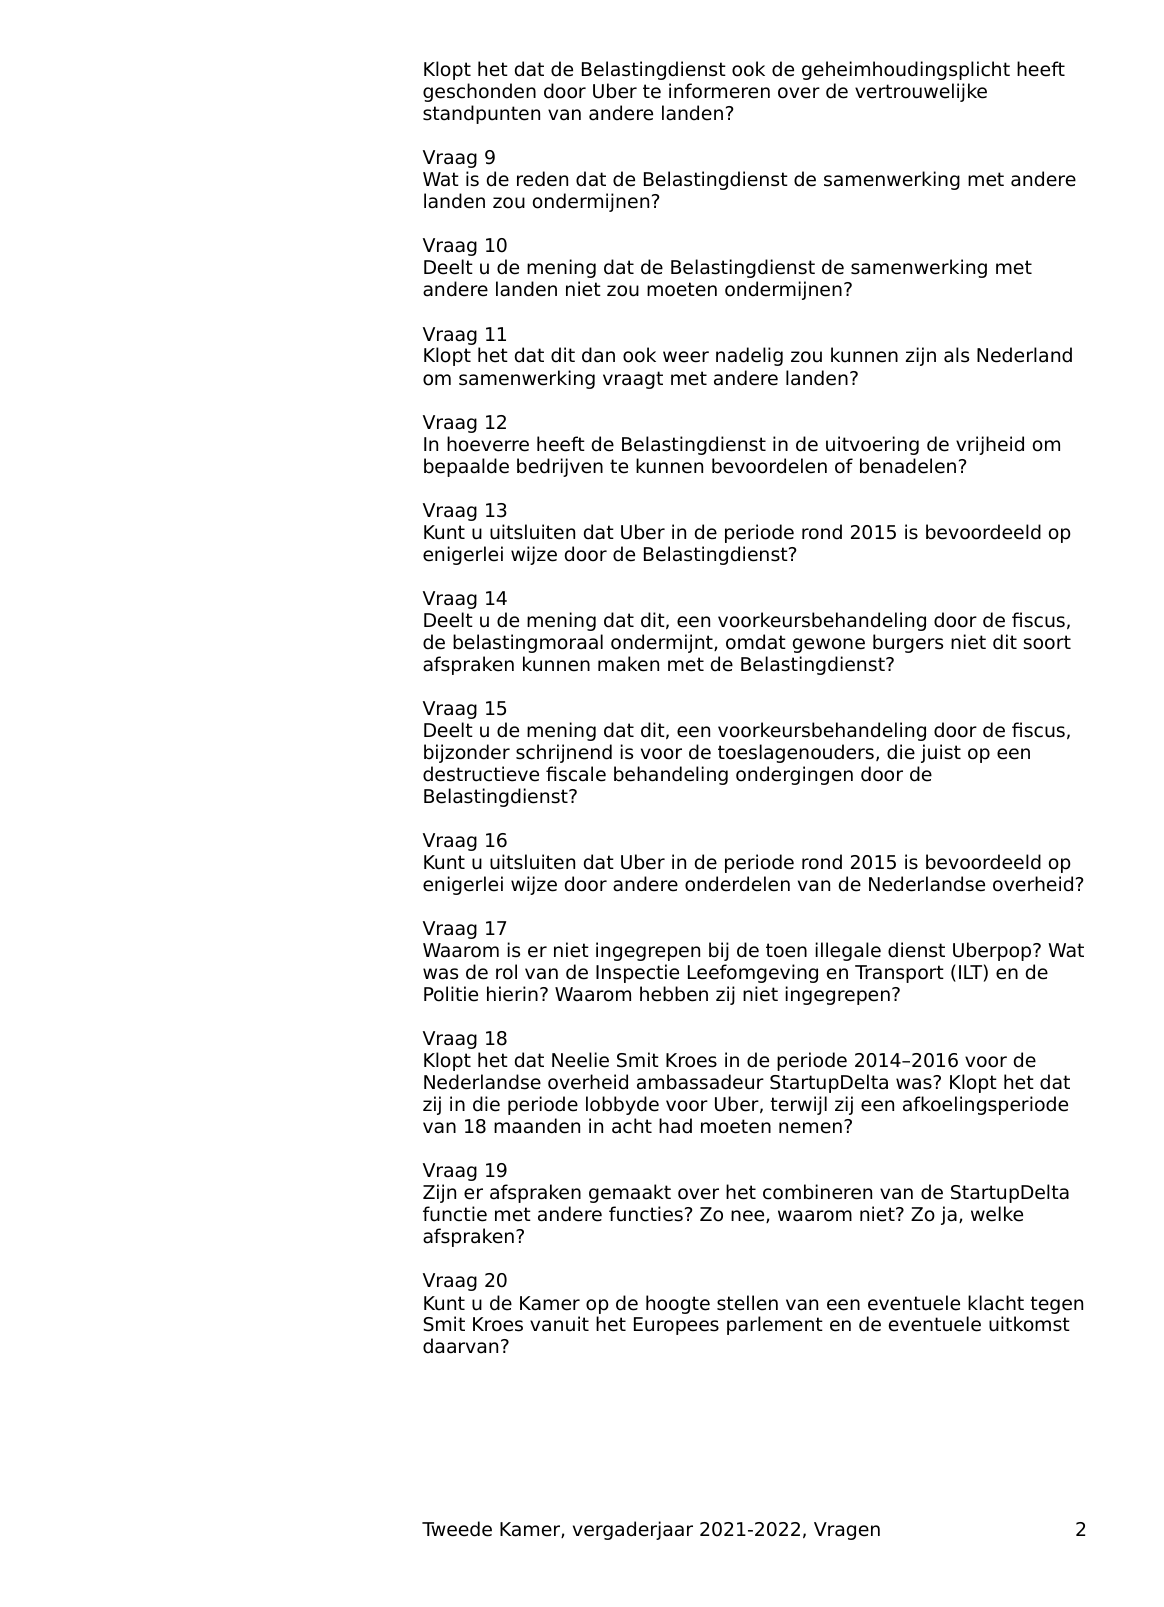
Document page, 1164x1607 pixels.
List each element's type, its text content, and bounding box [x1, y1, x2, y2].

text Waarom is er niet ingegrepen bij de toen illegale dienst Uberpop? Wat was de rol van de Inspectie Leefomgeving en Transport (ILT) en de Politie hierin? Waarom hebben zij niet ingegrepen? [422, 940, 1087, 1006]
text Vraag 11 [422, 323, 1087, 345]
text Vraag 19 [422, 1160, 1087, 1182]
text In hoeverre heeft de Belastingdienst in de uitvoering de vrijheid om bepaalde bedrijven te kunnen bevoordelen of benadelen? [422, 433, 1087, 477]
text Vraag 18 [422, 1028, 1087, 1050]
text Kunt u uitsluiten dat Uber in de periode rond 2015 is bevoordeeld op enigerlei wijze door de Belastingdienst? [422, 522, 1087, 566]
text Klopt het dat dit dan ook weer nadelig zou kunnen zijn als Nederland om samenwerking vraagt met andere landen? [422, 345, 1087, 389]
text Zijn er afspraken gemaakt over het combineren van de StartupDelta functie met andere functies? Zo nee, waarom niet? Zo ja, welke afspraken? [422, 1182, 1087, 1248]
text Kunt u uitsluiten dat Uber in de periode rond 2015 is bevoordeeld op enigerlei wijze door andere onderdelen van de Nederlandse overheid? [422, 852, 1087, 896]
text Vraag 10 [422, 235, 1087, 257]
text Vraag 13 [422, 500, 1087, 522]
text Deelt u de mening dat de Belastingdienst de samenwerking met andere landen niet zou moeten ondermijnen? [422, 257, 1087, 301]
text Vraag 12 [422, 412, 1087, 433]
text Wat is de reden dat de Belastingdienst de samenwerking met andere landen zou ondermijnen? [422, 169, 1087, 213]
text Klopt het dat Neelie Smit Kroes in de periode 2014–2016 voor de Nederlandse overheid ambassadeur StartupDelta was? Klopt het dat zij in die periode lobbyde voor Uber, terwijl zij een afkoelingsperiode van 18 maanden in acht had moeten nemen? [422, 1050, 1087, 1138]
text Kunt u de Kamer op de hoogte stellen van een eventuele klacht tegen Smit Kroes vanuit het Europees parlement en de eventuele uitkomst daarvan? [422, 1292, 1087, 1358]
text Vraag 20 [422, 1270, 1087, 1292]
text Vraag 17 [422, 918, 1087, 940]
text Vraag 15 [422, 698, 1087, 720]
text Vraag 9 [422, 147, 1087, 169]
text Klopt het dat de Belastingdienst ook de geheimhoudingsplicht heeft geschonden door Uber te informeren over de vertrouwelijke standpunten van andere landen? [422, 59, 1087, 125]
text Vraag 14 [422, 588, 1087, 610]
text Deelt u de mening dat dit, een voorkeursbehandeling door de fiscus, bijzonder schrijnend is voor de toeslagenouders, die juist op een destructieve fiscale behandeling ondergingen door de Belastingdienst? [422, 720, 1087, 808]
text Deelt u de mening dat dit, een voorkeursbehandeling door de fiscus, de belastingmoraal ondermijnt, omdat gewone burgers niet dit soort afspraken kunnen maken met de Belastingdienst? [422, 610, 1087, 676]
text Vraag 16 [422, 830, 1087, 852]
